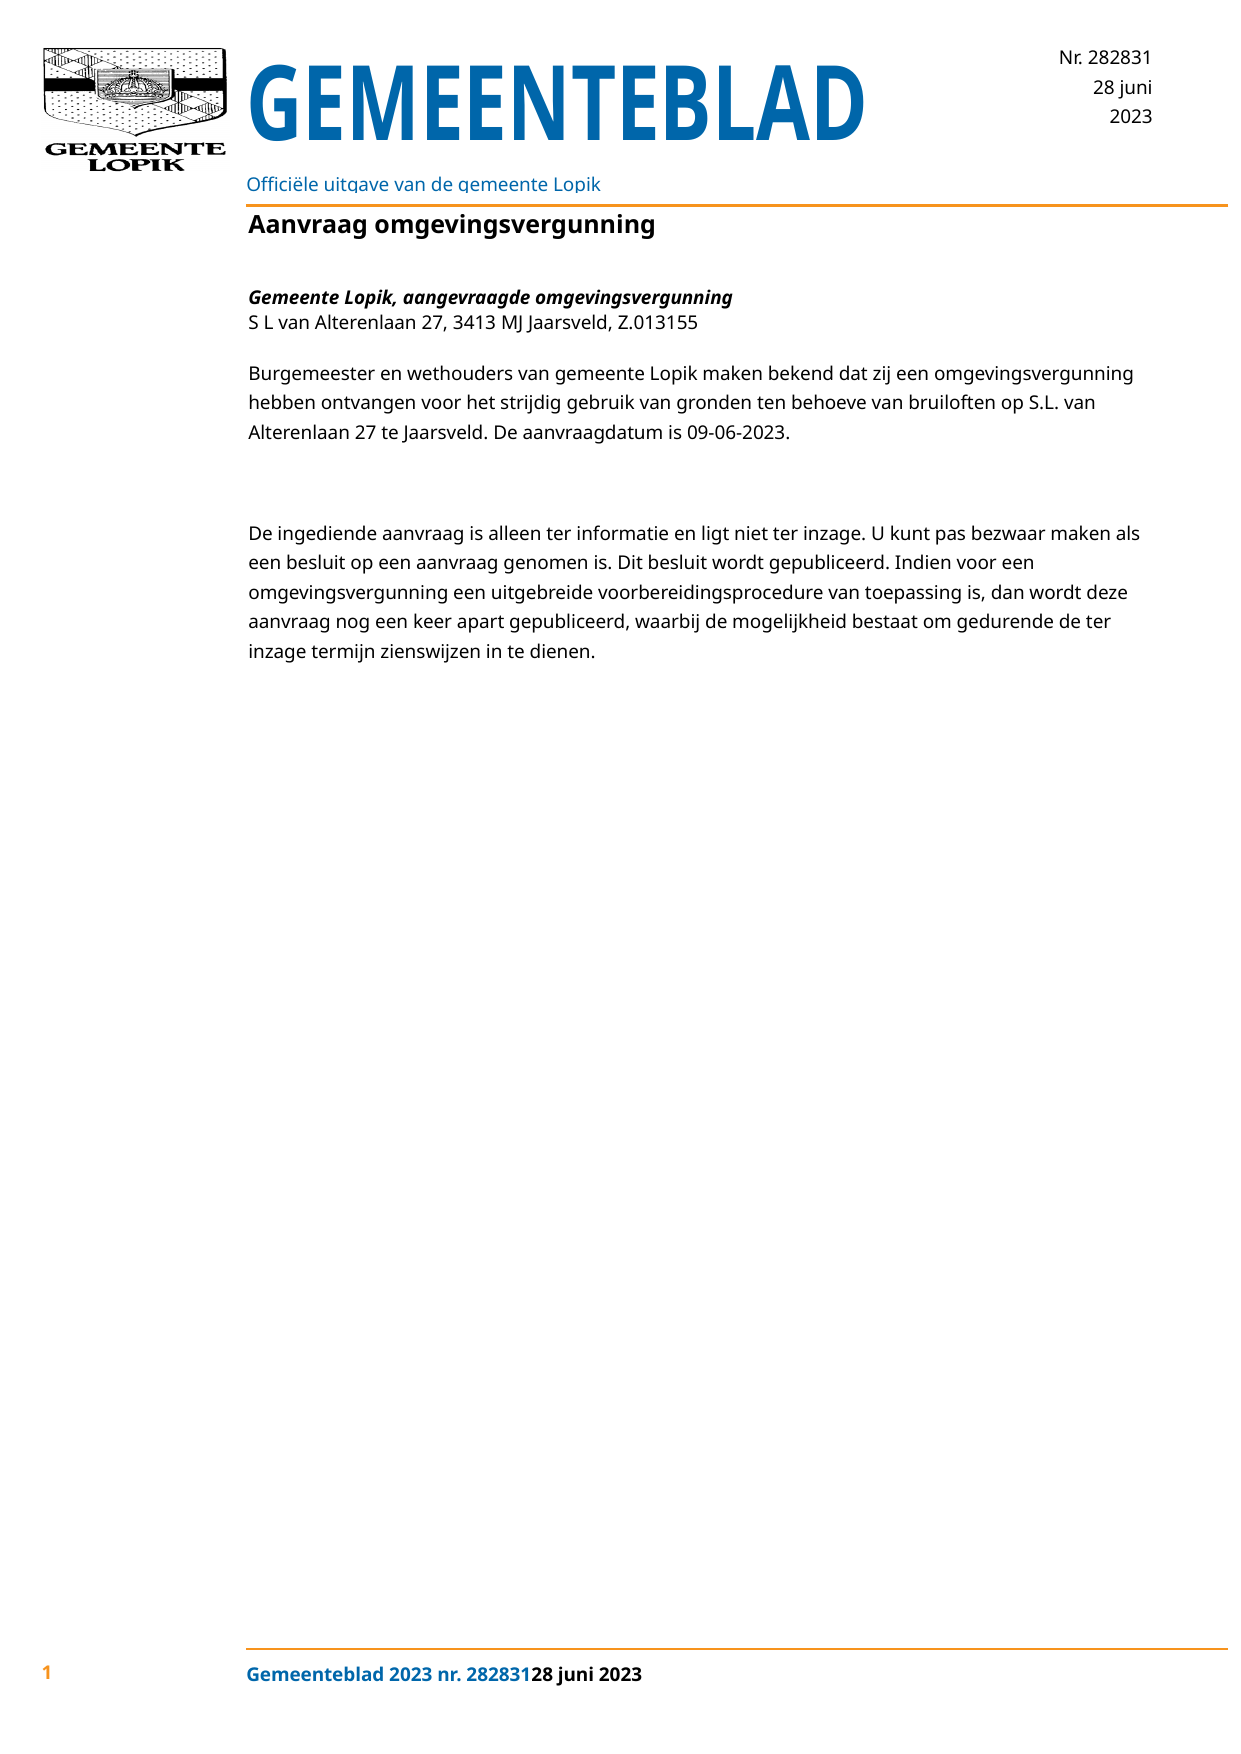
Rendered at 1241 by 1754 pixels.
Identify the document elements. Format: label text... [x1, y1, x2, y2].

text Burgemeester en wethouders van gemeente Lopik maken bekend dat zij een omgevingsvergunning hebben ontvangen voor het strijdig gebruik van gronden ten behoeve van bruiloften op S.L. van Alterenlaan 27 te Jaarsveld. De aanvraagdatum is 09-06-2023. [248, 360, 1152, 445]
text Aanvraag omgevingsvergunning [248, 207, 1152, 241]
text De ingediende aanvraag is alleen ter informatie en ligt niet ter inzage. U kunt pas bezwaar maken als een besluit op een aanvraag genomen is. Dit besluit wordt gepubliceerd. Indien voor een omgevingsvergunning een uitgebreide voorbereidingsprocedure van toepassing is, dan wordt deze aanvraag nog een keer apart gepubliceerd, waarbij de mogelijkheid bestaat om gedurende de ter inzage termijn zienswijzen in te dienen. [248, 520, 1152, 664]
text Gemeente Lopik, aangevraagde omgevingsvergunning [248, 284, 1152, 309]
text S L van Alterenlaan 27, 3413 MJ Jaarsveld, Z.013155 [248, 309, 1152, 335]
picture [41, 47, 231, 172]
